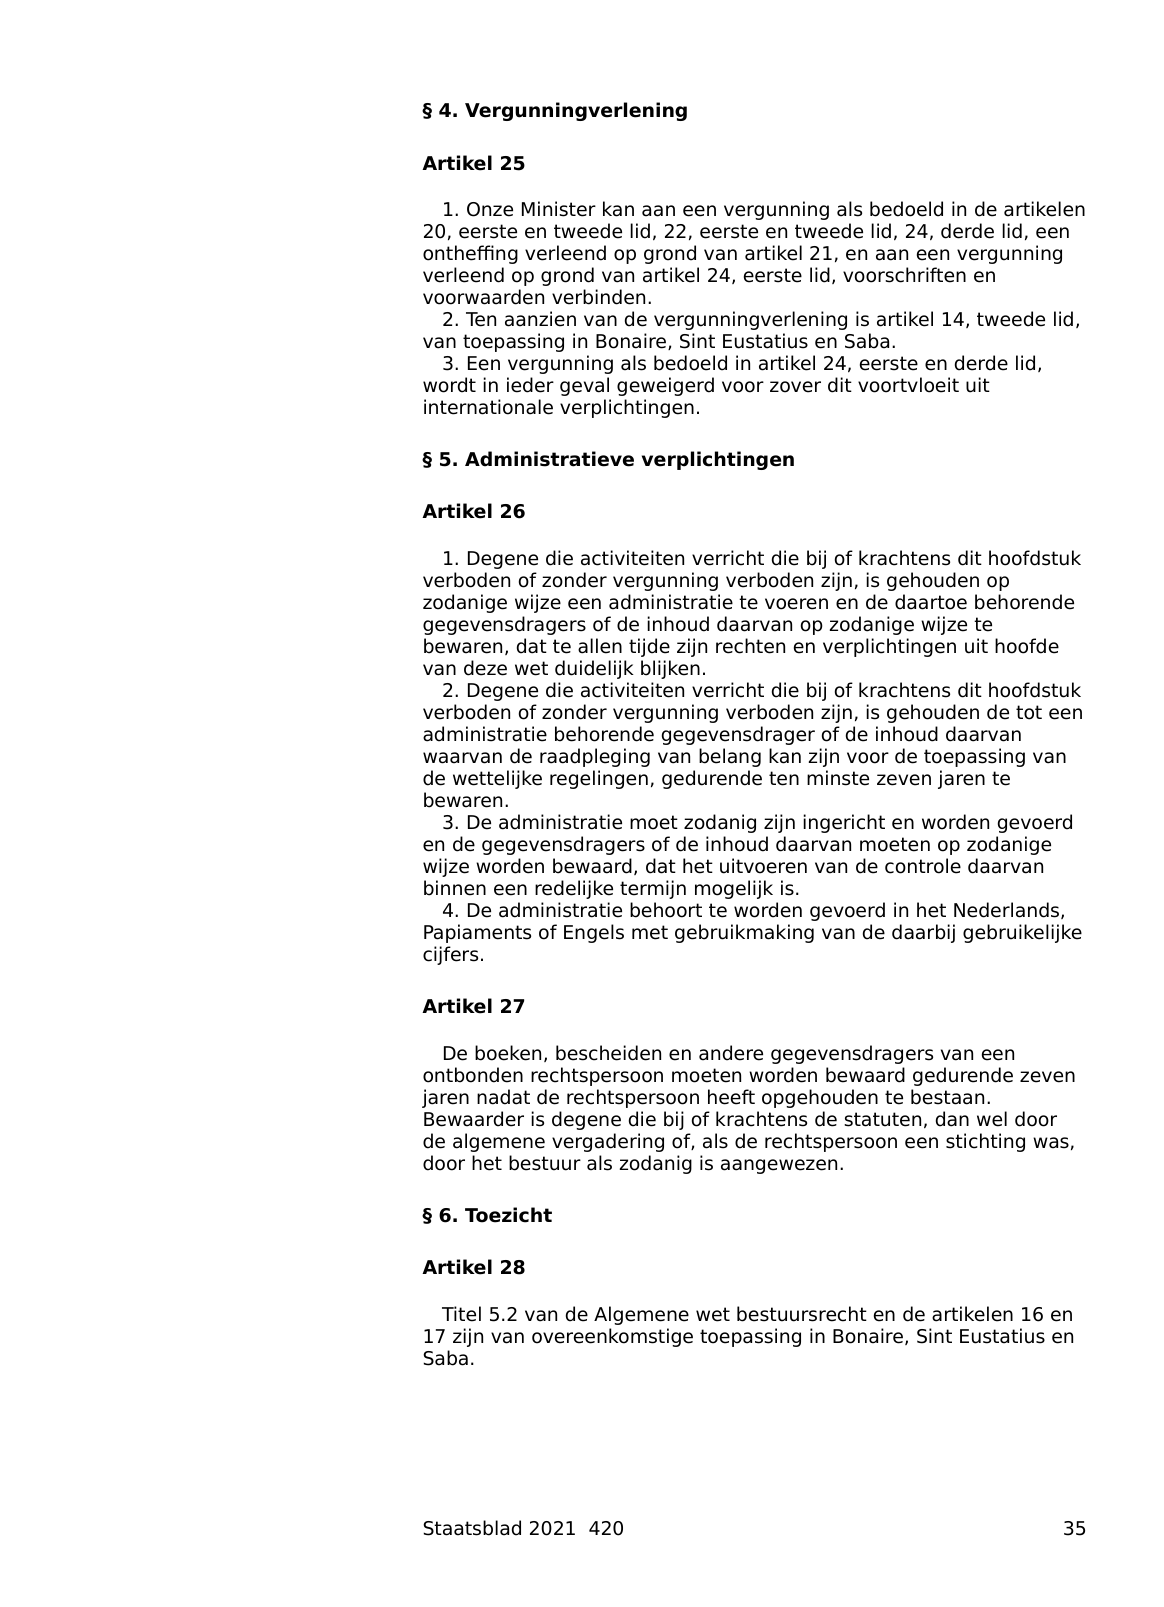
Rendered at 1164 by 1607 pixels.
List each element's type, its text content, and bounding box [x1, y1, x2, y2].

subtitle Artikel 27 [422, 996, 1087, 1018]
subtitle § 5. Administratieve verplichtingen [422, 449, 1087, 471]
text Titel 5.2 van de Algemene wet bestuursrecht en de artikelen 16 en 17 zijn van overeenkomstige toepassing in Bonaire, Sint Eustatius en Saba. [422, 1303, 1087, 1369]
text De boeken, bescheiden en andere gegevensdragers van een ontbonden rechtspersoon moeten worden bewaard gedurende zeven jaren nadat de rechtspersoon heeft opgehouden te bestaan. Bewaarder is degene die bij of krachtens de statuten, dan wel door de algemene vergadering of, als de rechtspersoon een stichting was, door het bestuur als zodanig is aangewezen. [422, 1043, 1087, 1174]
subtitle § 4. Vergunningverlening [422, 100, 1087, 122]
text 1. Onze Minister kan aan een vergunning als bedoeld in de artikelen 20, eerste en tweede lid, 22, eerste en tweede lid, 24, derde lid, een ontheffing verleend op grond van artikel 21, en aan een vergunning verleend op grond van artikel 24, eerste lid, voorschriften en voorwaarden verbinden. [422, 199, 1087, 309]
subtitle Artikel 26 [422, 501, 1087, 523]
subtitle § 6. Toezicht [422, 1204, 1087, 1227]
text 2. Degene die activiteiten verricht die bij of krachtens dit hoofdstuk verboden of zonder vergunning verboden zijn, is gehouden de tot een administratie behorende gegevensdrager of de inhoud daarvan waarvan de raadpleging van belang kan zijn voor de toepassing van de wettelijke regelingen, gedurende ten minste zeven jaren te bewaren. [422, 680, 1087, 812]
subtitle Artikel 25 [422, 152, 1087, 174]
text 3. Een vergunning als bedoeld in artikel 24, eerste en derde lid, wordt in ieder geval geweigerd voor zover dit voortvloeit uit internationale verplichtingen. [422, 353, 1087, 419]
text 2. Ten aanzien van de vergunningverlening is artikel 14, tweede lid, van toepassing in Bonaire, Sint Eustatius en Saba. [422, 309, 1087, 353]
text 1. Degene die activiteiten verricht die bij of krachtens dit hoofdstuk verboden of zonder vergunning verboden zijn, is gehouden op zodanige wijze een administratie te voeren en de daartoe behorende gegevensdragers of de inhoud daarvan op zodanige wijze te bewaren, dat te allen tijde zijn rechten en verplichtingen uit hoofde van deze wet duidelijk blijken. [422, 548, 1087, 680]
text 3. De administratie moet zodanig zijn ingericht en worden gevoerd en de gegevensdragers of de inhoud daarvan moeten op zodanige wijze worden bewaard, dat het uitvoeren van de controle daarvan binnen een redelijke termijn mogelijk is. [422, 812, 1087, 900]
text 4. De administratie behoort te worden gevoerd in het Nederlands, Papiaments of Engels met gebruikmaking van de daarbij gebruikelijke cijfers. [422, 900, 1087, 966]
subtitle Artikel 28 [422, 1257, 1087, 1278]
